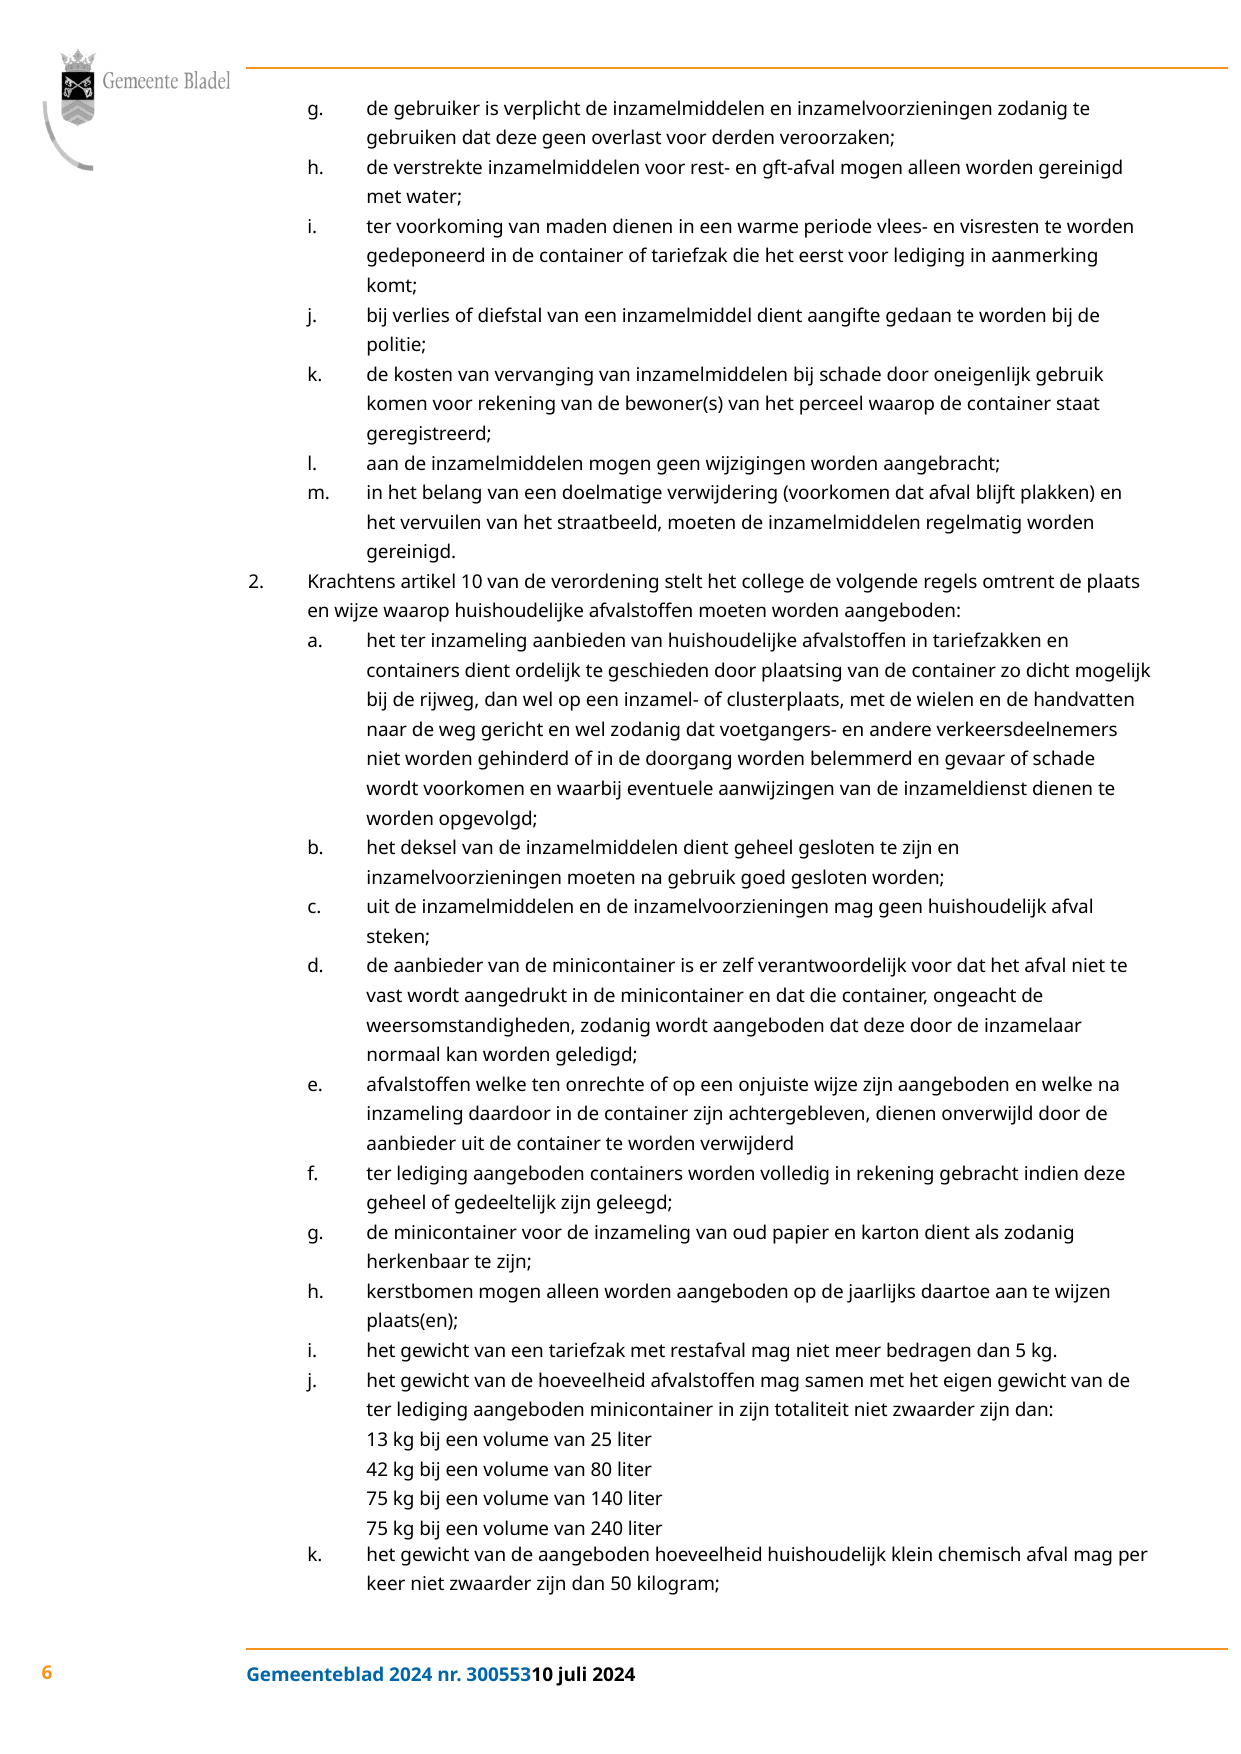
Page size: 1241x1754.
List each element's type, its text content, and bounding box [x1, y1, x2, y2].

list bij verlies of diefstal van een inzamelmiddel dient aangifte gedaan te worden bij de politie; [307, 302, 1152, 357]
list de aanbieder van de minicontainer is er zelf verantwoordelijk voor dat het afval niet te vast wordt aangedrukt in de minicontainer en dat die container, ongeacht de weersomstandigheden, zodanig wordt aangeboden dat deze door de inzamelaar normaal kan worden geledigd; [307, 953, 1152, 1067]
list de verstrekte inzamelmiddelen voor rest- en gft-afval mogen alleen worden gereinigd met water; [307, 154, 1152, 209]
list afvalstoffen welke ten onrechte of op een onjuiste wijze zijn aangeboden en welke na inzameling daardoor in de container zijn achtergebleven, dienen onverwijld door de aanbieder uit de container te worden verwijderd [307, 1071, 1152, 1156]
list Krachtens artikel 10 van de verordening stelt het college de volgende regels omtrent de plaats en wijze waarop huishoudelijke afvalstoffen moeten worden aangeboden: [248, 568, 1152, 623]
picture [41, 47, 231, 172]
list aan de inzamelmiddelen mogen geen wijzigingen worden aangebracht; [307, 450, 1152, 476]
list kerstbomen mogen alleen worden aangeboden op de jaarlijks daartoe aan te wijzen plaats(en); [307, 1278, 1152, 1333]
list de kosten van vervanging van inzamelmiddelen bij schade door oneigenlijk gebruik komen voor rekening van de bewoner(s) van het perceel waarop de container staat geregistreerd; [307, 361, 1152, 446]
list het deksel van de inzamelmiddelen dient geheel gesloten te zijn en inzamelvoorzieningen moeten na gebruik goed gesloten worden; [307, 834, 1152, 890]
list het ter inzameling aanbieden van huishoudelijke afvalstoffen in tariefzakken en containers dient ordelijk te geschieden door plaatsing van de container zo dicht mogelijk bij de rijweg, dan wel op een inzamel- of clusterplaats, met de wielen en de handvatten naar de weg gericht en wel zodanig dat voetgangers- en andere verkeersdeelnemers niet worden gehinderd of in de doorgang worden belemmerd en gevaar of schade wordt voorkomen en waarbij eventuele aanwijzingen van de inzameldienst dienen te worden opgevolgd; [307, 627, 1152, 831]
table_header 13 kg bij een volume van 25 liter 42 kg bij een volume van 80 liter 75 kg bij een volume van 140 liter 75 kg bij een volume van 240 liter [366, 1426, 1240, 1541]
list de minicontainer voor de inzameling van oud papier en karton dient als zodanig herkenbaar te zijn; [307, 1219, 1152, 1274]
list het gewicht van een tariefzak met restafval mag niet meer bedragen dan 5 kg. [307, 1337, 1152, 1363]
list de gebruiker is verplicht de inzamelmiddelen en inzamelvoorzieningen zodanig te gebruiken dat deze geen overlast voor derden veroorzaken; [307, 95, 1152, 150]
list uit de inzamelmiddelen en de inzamelvoorzieningen mag geen huishoudelijk afval steken; [307, 893, 1152, 949]
list ter voorkoming van maden dienen in een warme periode vlees- en visresten te worden gedeponeerd in de container of tariefzak die het eerst voor lediging in aanmerking komt; [307, 213, 1152, 298]
list in het belang van een doelmatige verwijdering (voorkomen dat afval blijft plakken) en het vervuilen van het straatbeeld, moeten de inzamelmiddelen regelmatig worden gereinigd. [307, 479, 1152, 564]
list het gewicht van de hoeveelheid afvalstoffen mag samen met het eigen gewicht van de ter lediging aangeboden minicontainer in zijn totaliteit niet zwaarder zijn dan: [307, 1367, 1152, 1422]
list ter lediging aangeboden containers worden volledig in rekening gebracht indien deze geheel of gedeeltelijk zijn geleegd; [307, 1160, 1152, 1215]
list het gewicht van de aangeboden hoeveelheid huishoudelijk klein chemisch afval mag per keer niet zwaarder zijn dan 50 kilogram; [307, 1541, 1152, 1596]
